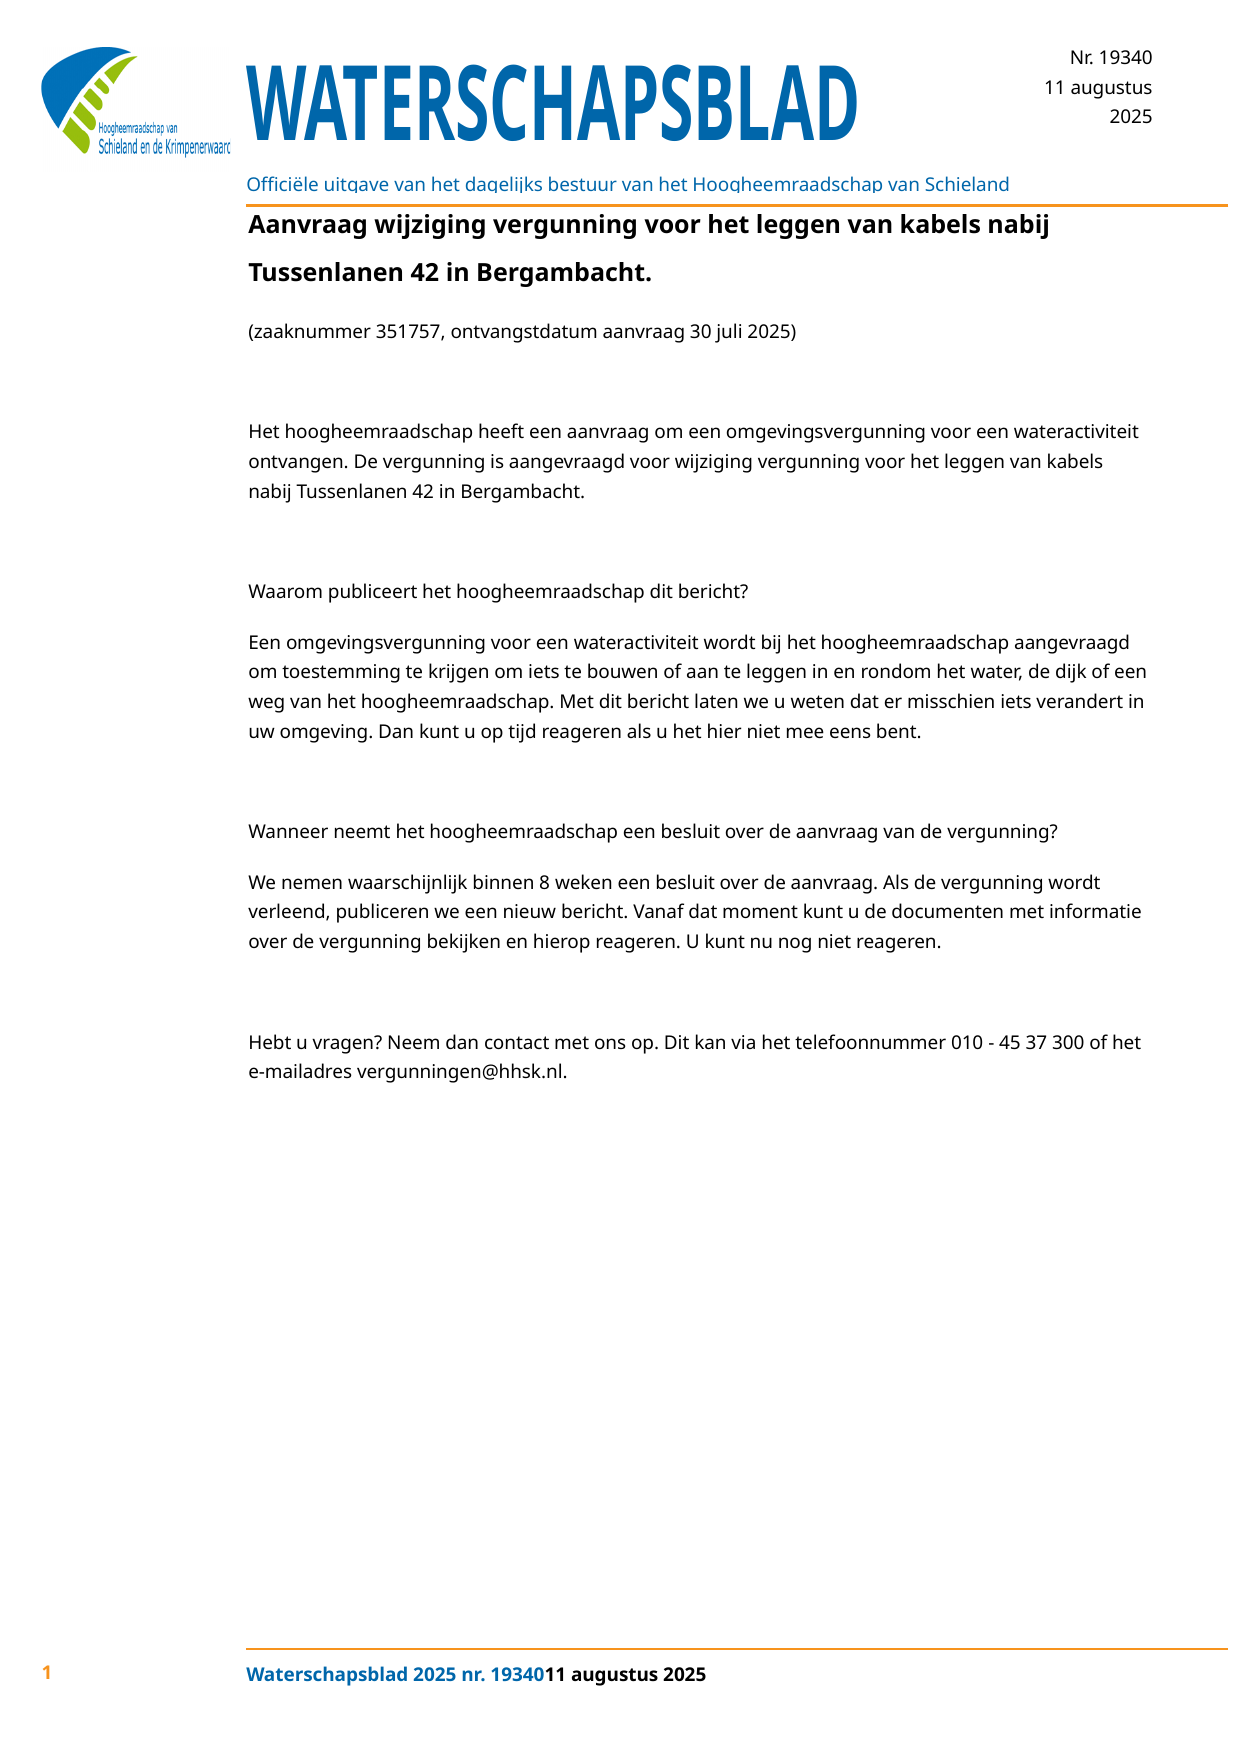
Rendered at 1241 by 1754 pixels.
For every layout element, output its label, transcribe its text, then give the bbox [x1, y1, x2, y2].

text (zaaknummer 351757, ontvangstdatum aanvraag 30 juli 2025) [248, 318, 1152, 344]
text We nemen waarschijnlijk binnen 8 weken een besluit over de aanvraag. Als de vergunning wordt verleend, publiceren we een nieuw bericht. Vanaf dat moment kunt u de documenten met informatie over de vergunning bekijken en hierop reageren. U kunt nu nog niet reageren. [248, 869, 1152, 954]
text Hebt u vragen? Neem dan contact met ons op. Dit kan via het telefoonnummer 010 - 45 37 300 of het e-mailadres vergunningen@hhsk.nl. [248, 1029, 1152, 1084]
text Wanneer neemt het hoogheemraadschap een besluit over de aanvraag van de vergunning? [248, 819, 1152, 844]
text Aanvraag wijziging vergunning voor het leggen van kabels nabij Tussenlanen 42 in Bergambacht. [248, 207, 1152, 288]
text Een omgevingsvergunning voor een wateractiviteit wordt bij het hoogheemraadschap aangevraagd om toestemming te krijgen om iets te bouwen of aan te leggen in en rondom het water, de dijk of een weg van het hoogheemraadschap. Met dit bericht laten we u weten dat er misschien iets verandert in uw omgeving. Dan kunt u op tijd reageren als u het hier niet mee eens bent. [248, 629, 1152, 744]
picture [41, 47, 231, 172]
text Het hoogheemraadschap heeft een aanvraag om een omgevingsvergunning voor een wateractiviteit ontvangen. De vergunning is aangevraagd voor wijziging vergunning voor het leggen van kabels nabij Tussenlanen 42 in Bergambacht. [248, 419, 1152, 504]
text Waarom publiceert het hoogheemraadschap dit bericht? [248, 579, 1152, 604]
